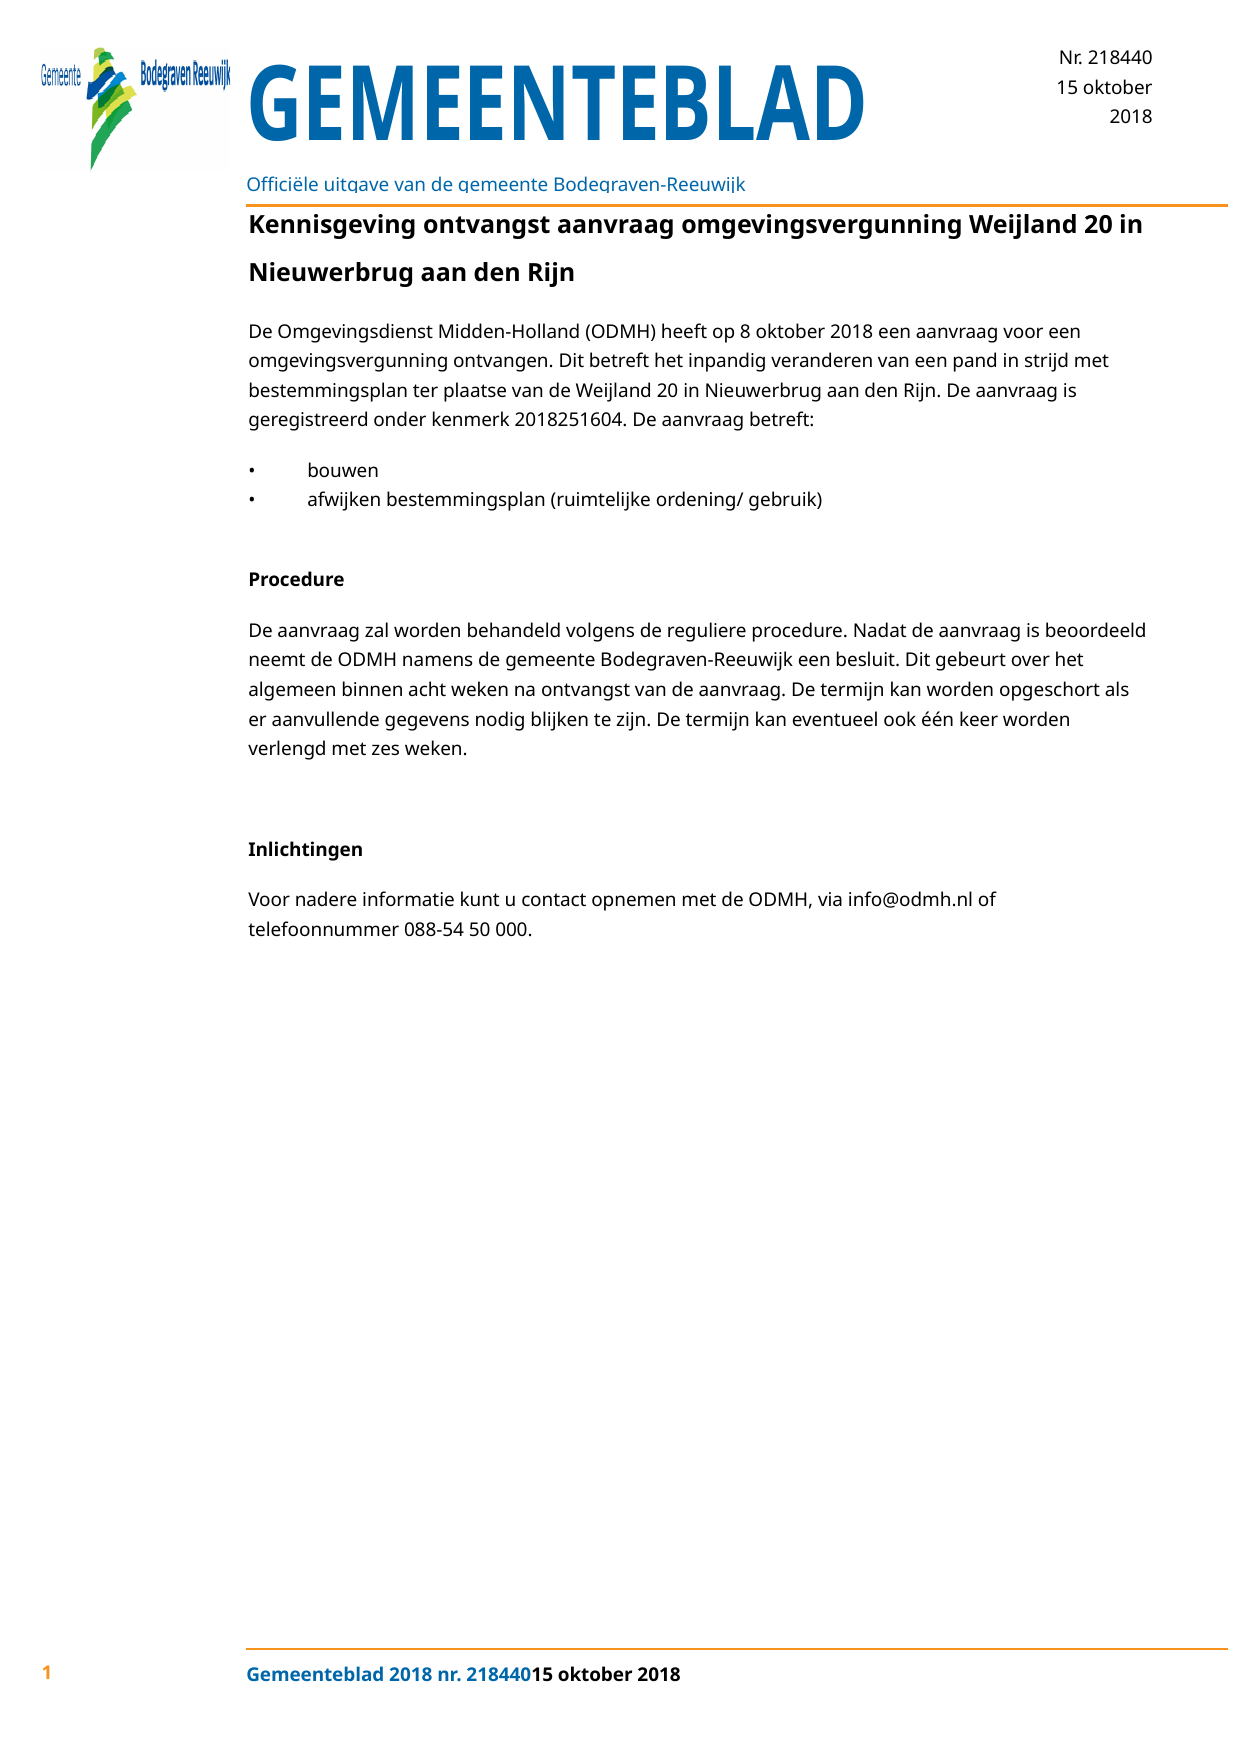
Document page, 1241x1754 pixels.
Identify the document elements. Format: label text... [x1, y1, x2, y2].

text Inlichtingen [248, 836, 1152, 862]
text Procedure [248, 567, 1152, 592]
text De Omgevingsdienst Midden-Holland (ODMH) heeft op 8 oktober 2018 een aanvraag voor een omgevingsvergunning ontvangen. Dit betreft het inpandig veranderen van een pand in strijd met bestemmingsplan ter plaatse van de Weijland 20 in Nieuwerbrug aan den Rijn. De aanvraag is geregistreerd onder kenmerk 2018251604. De aanvraag betreft: [248, 318, 1152, 432]
text Voor nadere informatie kunt u contact opnemen met de ODMH, via info@odmh.nl of telefoonnummer 088-54 50 000. [248, 887, 1152, 942]
picture [41, 47, 231, 172]
list bouwen [248, 457, 1152, 483]
list afwijken bestemmingsplan (ruimtelijke ordening/ gebruik) [248, 487, 1152, 512]
text Kennisgeving ontvangst aanvraag omgevingsvergunning Weijland 20 in Nieuwerbrug aan den Rijn [248, 207, 1152, 288]
text De aanvraag zal worden behandeld volgens de reguliere procedure. Nadat de aanvraag is beoordeeld neemt de ODMH namens de gemeente Bodegraven-Reeuwijk een besluit. Dit gebeurt over het algemeen binnen acht weken na ontvangst van de aanvraag. De termijn kan worden opgeschort als er aanvullende gegevens nodig blijken te zijn. De termijn kan eventueel ook één keer worden verlengd met zes weken. [248, 617, 1152, 761]
